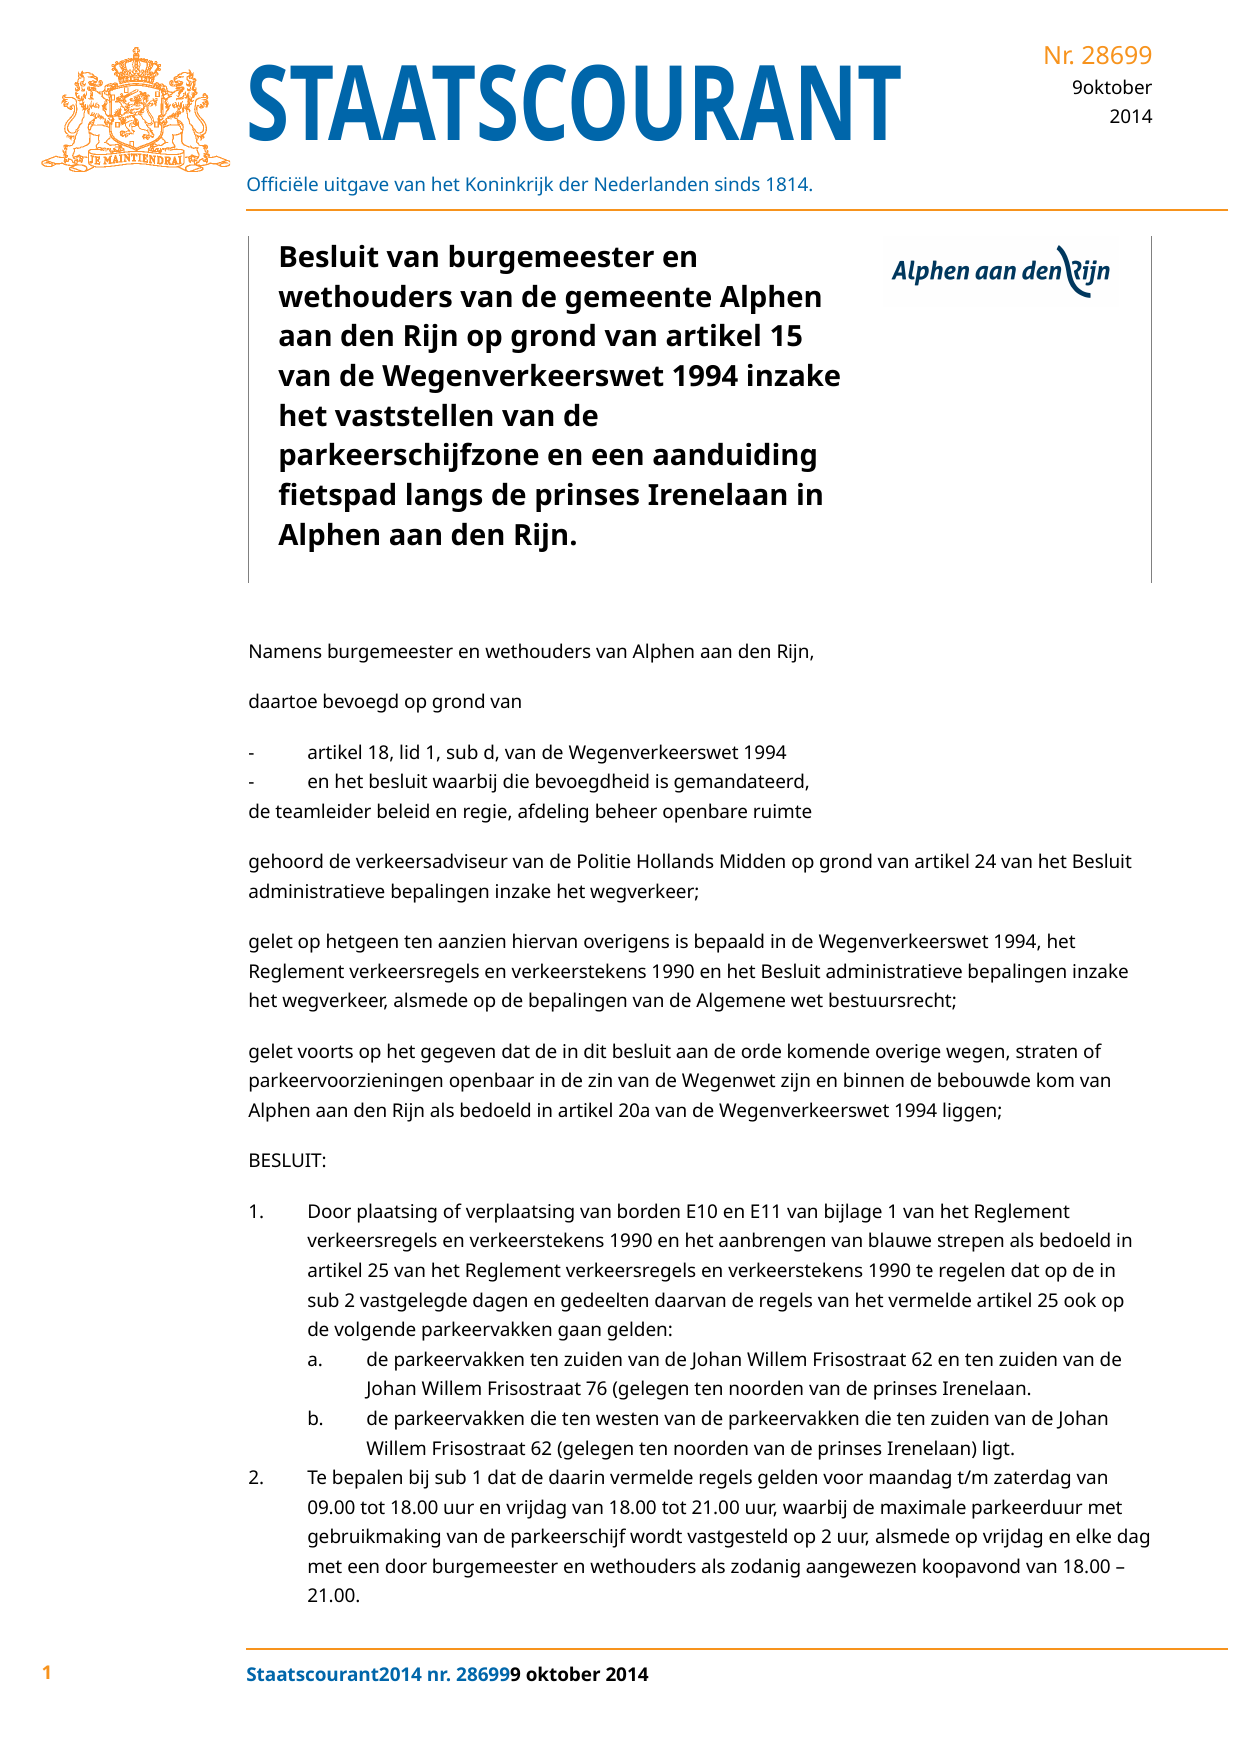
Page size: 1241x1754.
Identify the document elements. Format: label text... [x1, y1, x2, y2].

picture [882, 236, 1119, 307]
text daartoe bevoegd op grond van [248, 688, 1152, 714]
table_header Besluit van burgemeester en wethouders van de gemeente Alphen aan den Rijn op grond van artikel 15 van de Wegenverkeerswet 1994 inzake het vaststellen van de parkeerschijfzone en een aanduiding fietspad langs de prinses Irenelaan in Alphen aan den Rijn. [249, 236, 850, 583]
list de parkeervakken ten zuiden van de Johan Willem Frisostraat 62 en ten zuiden van de Johan Willem Frisostraat 76 (gelegen ten noorden van de prinses Irenelaan. [307, 1346, 1152, 1401]
list artikel 18, lid 1, sub d, van de Wegenverkeerswet 1994 [248, 739, 1152, 765]
list Door plaatsing of verplaatsing van borden E10 en E11 van bijlage 1 van het Reglement verkeersregels en verkeerstekens 1990 en het aanbrengen van blauwe strepen als bedoeld in artikel 25 van het Reglement verkeersregels en verkeerstekens 1990 te regelen dat op de in sub 2 vastgelegde dagen en gedeelten daarvan de regels van het vermelde artikel 25 ook op de volgende parkeervakken gaan gelden: [248, 1198, 1152, 1342]
list de parkeervakken die ten westen van de parkeervakken die ten zuiden van de Johan Willem Frisostraat 62 (gelegen ten noorden van de prinses Irenelaan) ligt. [307, 1405, 1152, 1461]
text gelet voorts op het gegeven dat de in dit besluit aan de orde komende overige wegen, straten of parkeervoorzieningen openbaar in de zin van de Wegenwet zijn en binnen de bebouwde kom van Alphen aan den Rijn als bedoeld in artikel 20a van de Wegenverkeerswet 1994 liggen; [248, 1038, 1152, 1123]
text de teamleider beleid en regie, afdeling beheer openbare ruimte [248, 798, 1152, 824]
table_header [850, 236, 1151, 583]
text gelet op hetgeen ten aanzien hiervan overigens is bepaald in de Wegenverkeerswet 1994, het Reglement verkeersregels en verkeerstekens 1990 en het Besluit administratieve bepalingen inzake het wegverkeer, alsmede op de bepalingen van de Algemene wet bestuursrecht; [248, 928, 1152, 1013]
list Te bepalen bij sub 1 dat de daarin vermelde regels gelden voor maandag t/m zaterdag van 09.00 tot 18.00 uur en vrijdag van 18.00 tot 21.00 uur, waarbij de maximale parkeerduur met gebruikmaking van de parkeerschijf wordt vastgesteld op 2 uur, alsmede op vrijdag en elke dag met een door burgemeester en wethouders als zodanig aangewezen koopavond van 18.00 – 21.00. [248, 1464, 1152, 1608]
list en het besluit waarbij die bevoegdheid is gemandateerd, [248, 768, 1152, 794]
text BESLUIT: [248, 1148, 1152, 1173]
text gehoord de verkeersadviseur van de Politie Hollands Midden op grond van artikel 24 van het Besluit administratieve bepalingen inzake het wegverkeer; [248, 848, 1152, 904]
picture [41, 47, 231, 172]
text Namens burgemeester en wethouders van Alphen aan den Rijn, [248, 638, 1152, 664]
